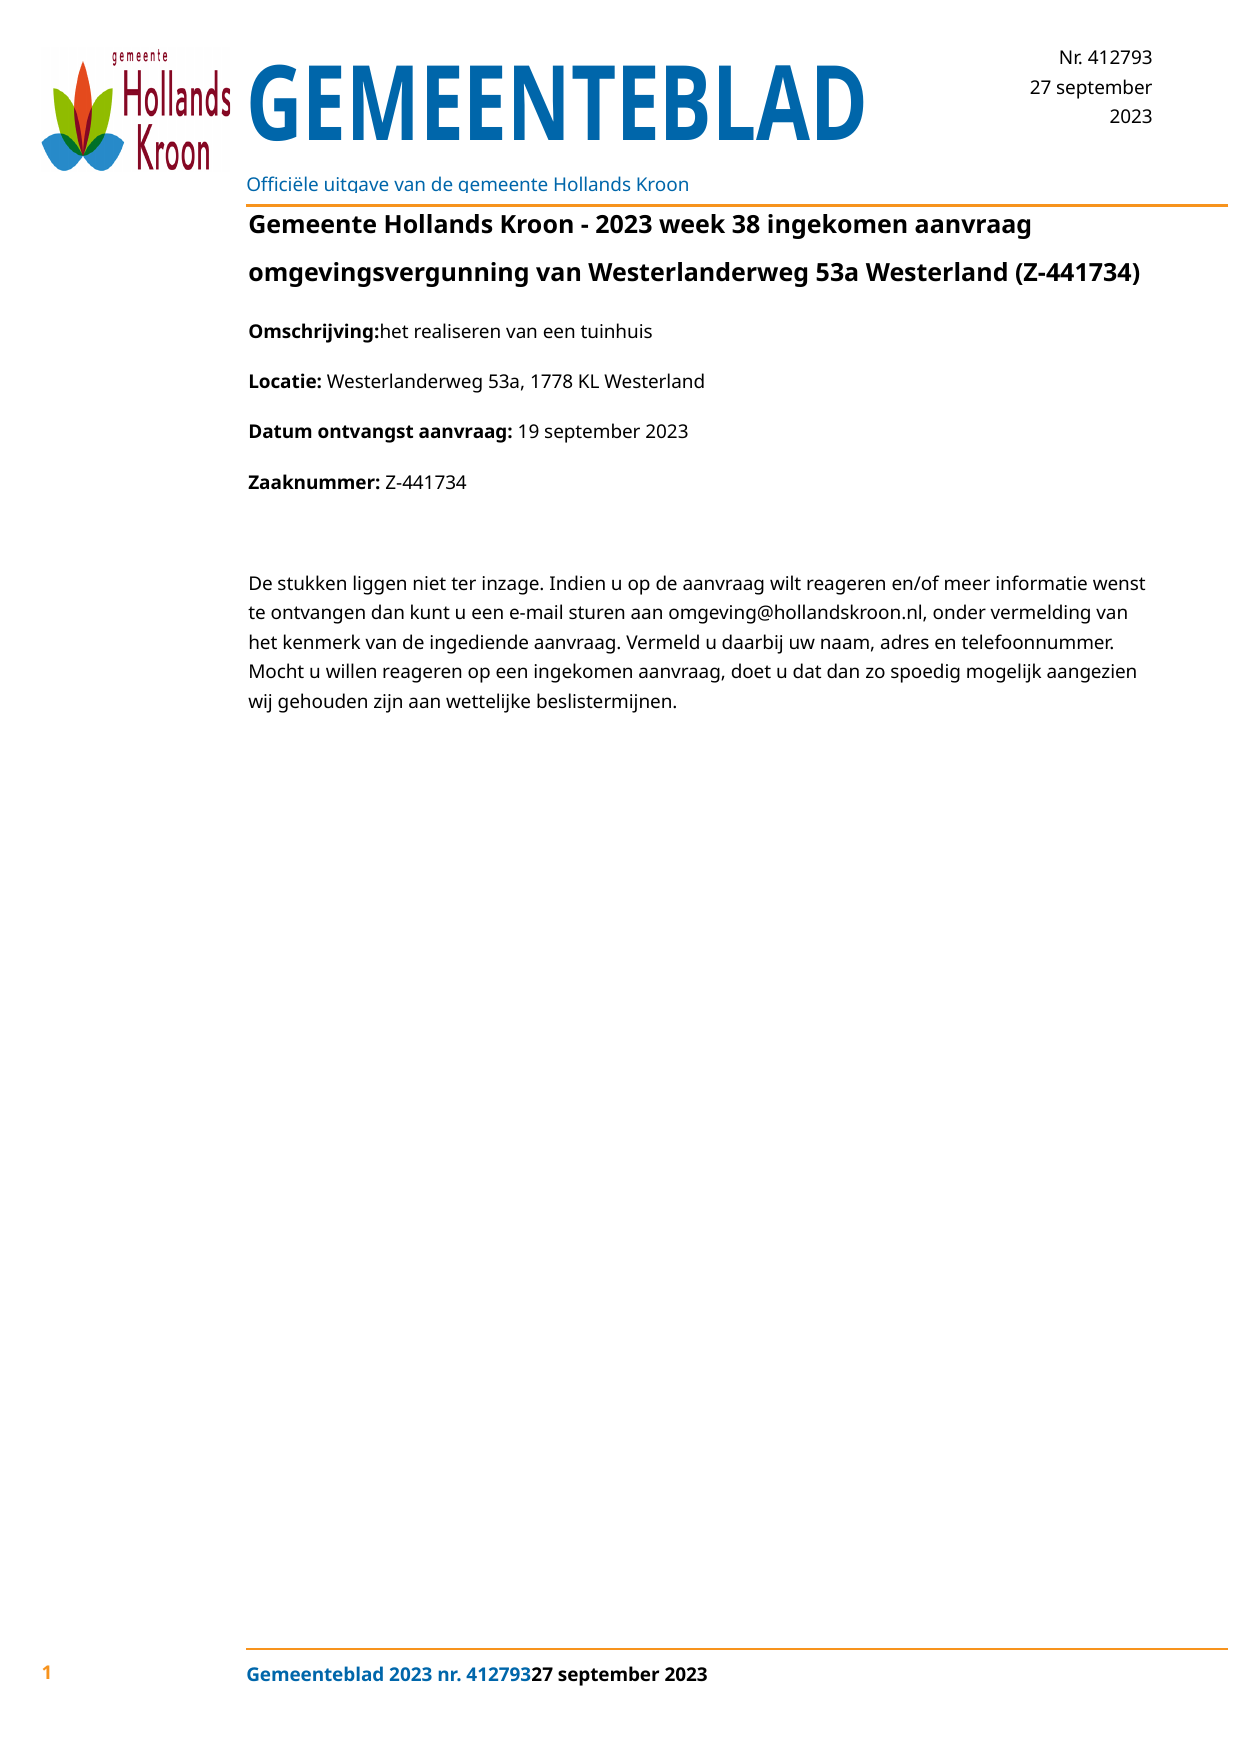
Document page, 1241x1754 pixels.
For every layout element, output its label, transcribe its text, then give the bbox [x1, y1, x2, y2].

text Gemeente Hollands Kroon - 2023 week 38 ingekomen aanvraag omgevingsvergunning van Westerlanderweg 53a Westerland (Z-441734) [248, 207, 1152, 288]
text Omschrijving:het realiseren van een tuinhuis [248, 318, 1152, 344]
text Datum ontvangst aanvraag: 19 september 2023 [248, 419, 1152, 444]
text De stukken liggen niet ter inzage. Indien u op de aanvraag wilt reageren en/of meer informatie wenst te ontvangen dan kunt u een e-mail sturen aan omgeving@hollandskroon.nl, onder vermelding van het kenmerk van de ingediende aanvraag. Vermeld u daarbij uw naam, adres en telefoonnummer. Mocht u willen reageren op een ingekomen aanvraag, doet u dat dan zo spoedig mogelijk aangezien wij gehouden zijn aan wettelijke beslistermijnen. [248, 570, 1152, 714]
text Locatie: Westerlanderweg 53a, 1778 KL Westerland [248, 368, 1152, 394]
picture [41, 47, 231, 172]
text Zaaknummer: Z-441734 [248, 469, 1152, 495]
